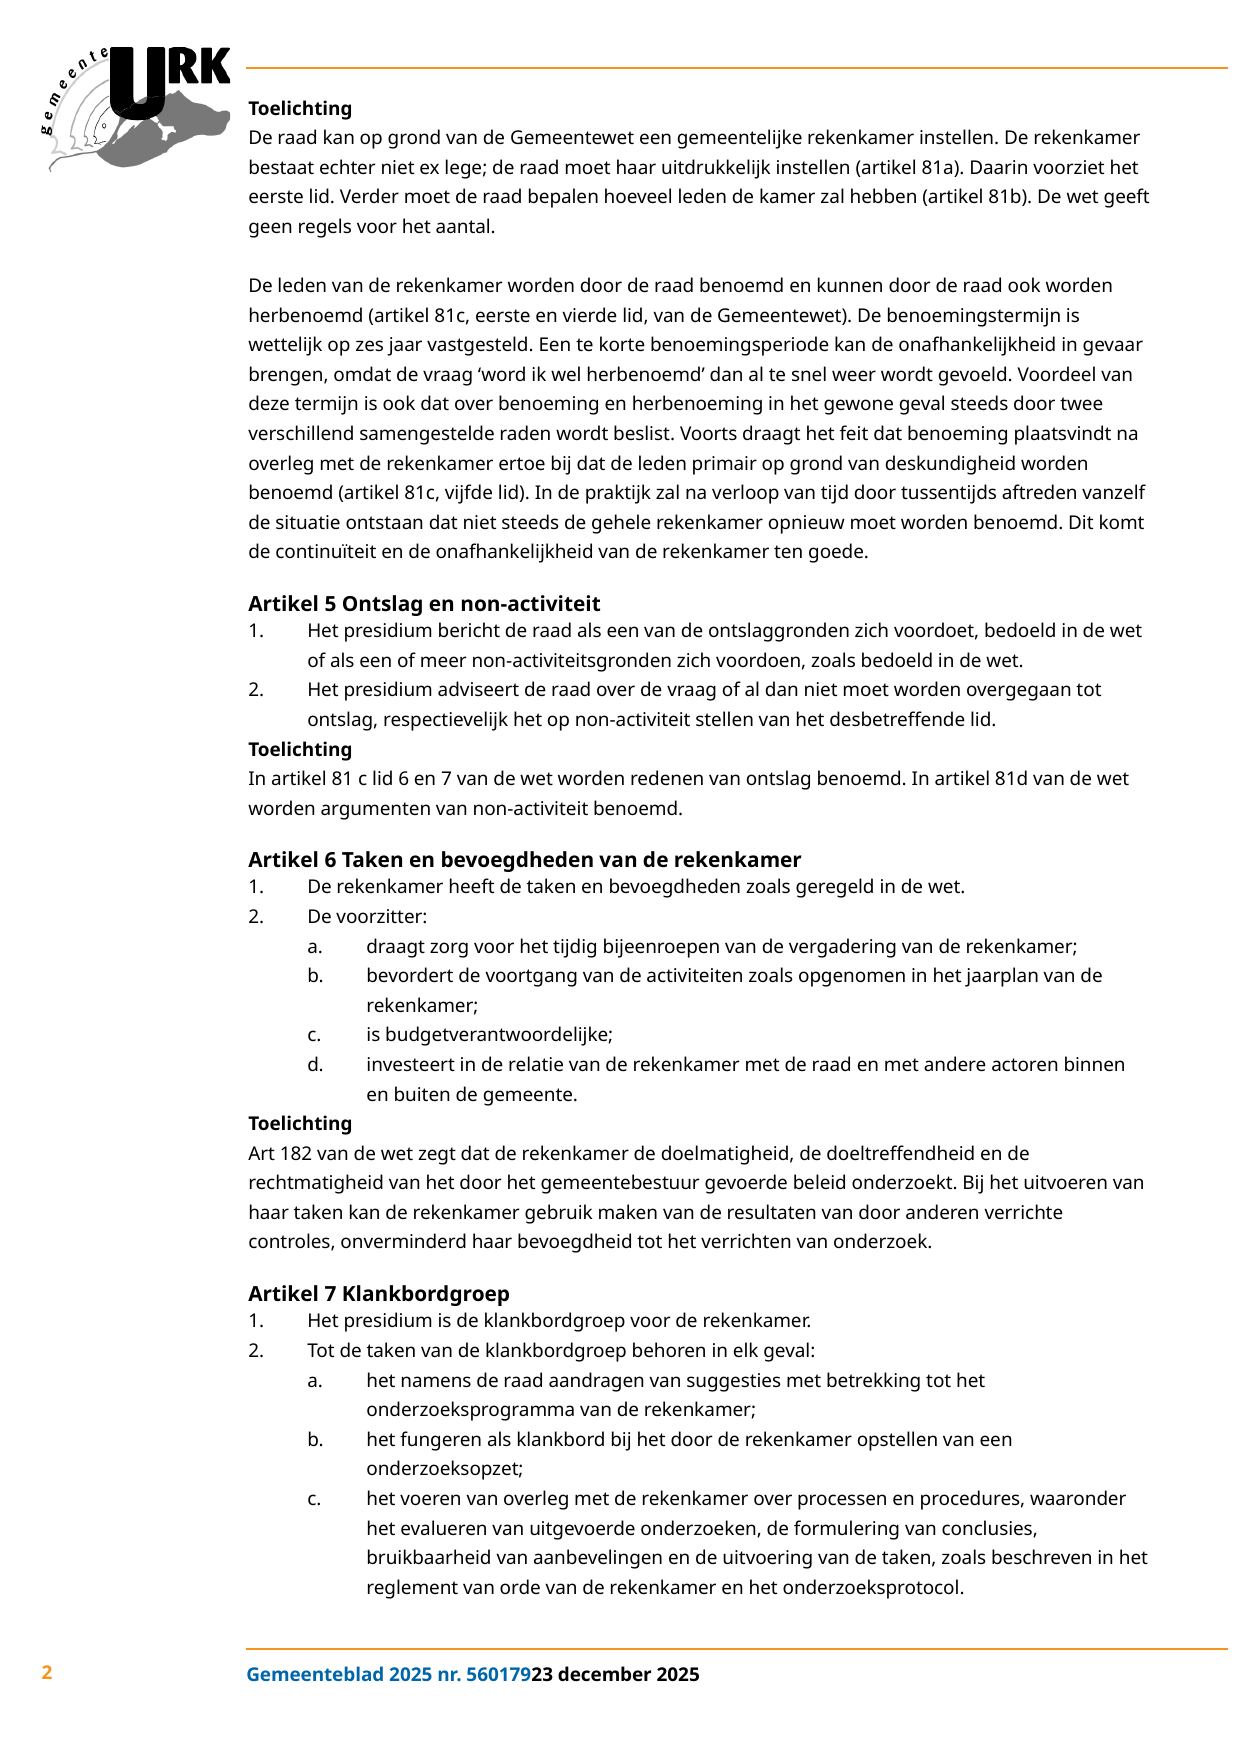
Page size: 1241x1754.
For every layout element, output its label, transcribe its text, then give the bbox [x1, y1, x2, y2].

list bevordert de voortgang van de activiteiten zoals opgenomen in het jaarplan van de rekenkamer; [307, 962, 1152, 1018]
list het namens de raad aandragen van suggesties met betrekking tot het onderzoeksprogramma van de rekenkamer; [307, 1367, 1152, 1422]
text Toelichting [248, 1110, 1152, 1136]
picture [41, 47, 231, 172]
text Toelichting [248, 736, 1152, 761]
list Tot de taken van de klankbordgroep behoren in elk geval: [248, 1337, 1152, 1363]
list Het presidium bericht de raad als een van de ontslaggronden zich voordoet, bedoeld in de wet of als een of meer non-activiteitsgronden zich voordoen, zoals bedoeld in de wet. [248, 617, 1152, 673]
text Art 182 van de wet zegt dat de rekenkamer de doelmatigheid, de doeltreffendheid en de rechtmatigheid van het door het gemeentebestuur gevoerde beleid onderzoekt. Bij het uitvoeren van haar taken kan de rekenkamer gebruik maken van de resultaten van door anderen verrichte controles, onverminderd haar bevoegdheid tot het verrichten van onderzoek. [248, 1140, 1152, 1254]
text Artikel 7 Klankbordgroep [248, 1279, 1152, 1308]
text De leden van de rekenkamer worden door de raad benoemd en kunnen door de raad ook worden herbenoemd (artikel 81c, eerste en vierde lid, van de Gemeentewet). De benoemingstermijn is wettelijk op zes jaar vastgesteld. Een te korte benoemingsperiode kan de onafhankelijkheid in gevaar brengen, omdat de vraag ‘word ik wel herbenoemd’ dan al te snel weer wordt gevoeld. Voordeel van deze termijn is ook dat over benoeming en herbenoeming in het gewone geval steeds door twee verschillend samengestelde raden wordt beslist. Voorts draagt het feit dat benoeming plaatsvindt na overleg met de rekenkamer ertoe bij dat de leden primair op grond van deskundigheid worden benoemd (artikel 81c, vijfde lid). In de praktijk zal na verloop van tijd door tussentijds aftreden vanzelf de situatie ontstaan dat niet steeds de gehele rekenkamer opnieuw moet worden benoemd. Dit komt de continuïteit en de onafhankelijkheid van de rekenkamer ten goede. [248, 272, 1152, 564]
text De raad kan op grond van de Gemeentewet een gemeentelijke rekenkamer instellen. De rekenkamer bestaat echter niet ex lege; de raad moet haar uitdrukkelijk instellen (artikel 81a). Daarin voorziet het eerste lid. Verder moet de raad bepalen hoeveel leden de kamer zal hebben (artikel 81b). De wet geeft geen regels voor het aantal. [248, 124, 1152, 239]
list Het presidium adviseert de raad over de vraag of al dan niet moet worden overgegaan tot ontslag, respectievelijk het op non-activiteit stellen van het desbetreffende lid. [248, 677, 1152, 732]
text Toelichting [248, 95, 1152, 121]
list het fungeren als klankbord bij het door de rekenkamer opstellen van een onderzoeksopzet; [307, 1426, 1152, 1481]
list draagt zorg voor het tijdig bijeenroepen van de vergadering van de rekenkamer; [307, 933, 1152, 959]
list De rekenkamer heeft de taken en bevoegdheden zoals geregeld in de wet. [248, 874, 1152, 899]
list is budgetverantwoordelijke; [307, 1022, 1152, 1047]
list Het presidium is de klankbordgroep voor de rekenkamer. [248, 1308, 1152, 1333]
list De voorzitter: [248, 903, 1152, 929]
list het voeren van overleg met de rekenkamer over processen en procedures, waaronder het evalueren van uitgevoerde onderzoeken, de formulering van conclusies, bruikbaarheid van aanbevelingen en de uitvoering van de taken, zoals beschreven in het reglement van orde van de rekenkamer en het onderzoeksprotocol. [307, 1485, 1152, 1599]
text Artikel 5 Ontslag en non-activiteit [248, 589, 1152, 617]
text Artikel 6 Taken en bevoegdheden van de rekenkamer [248, 845, 1152, 874]
text In artikel 81 c lid 6 en 7 van de wet worden redenen van ontslag benoemd. In artikel 81d van de wet worden argumenten van non-activiteit benoemd. [248, 765, 1152, 821]
list investeert in de relatie van de rekenkamer met de raad en met andere actoren binnen en buiten de gemeente. [307, 1051, 1152, 1107]
